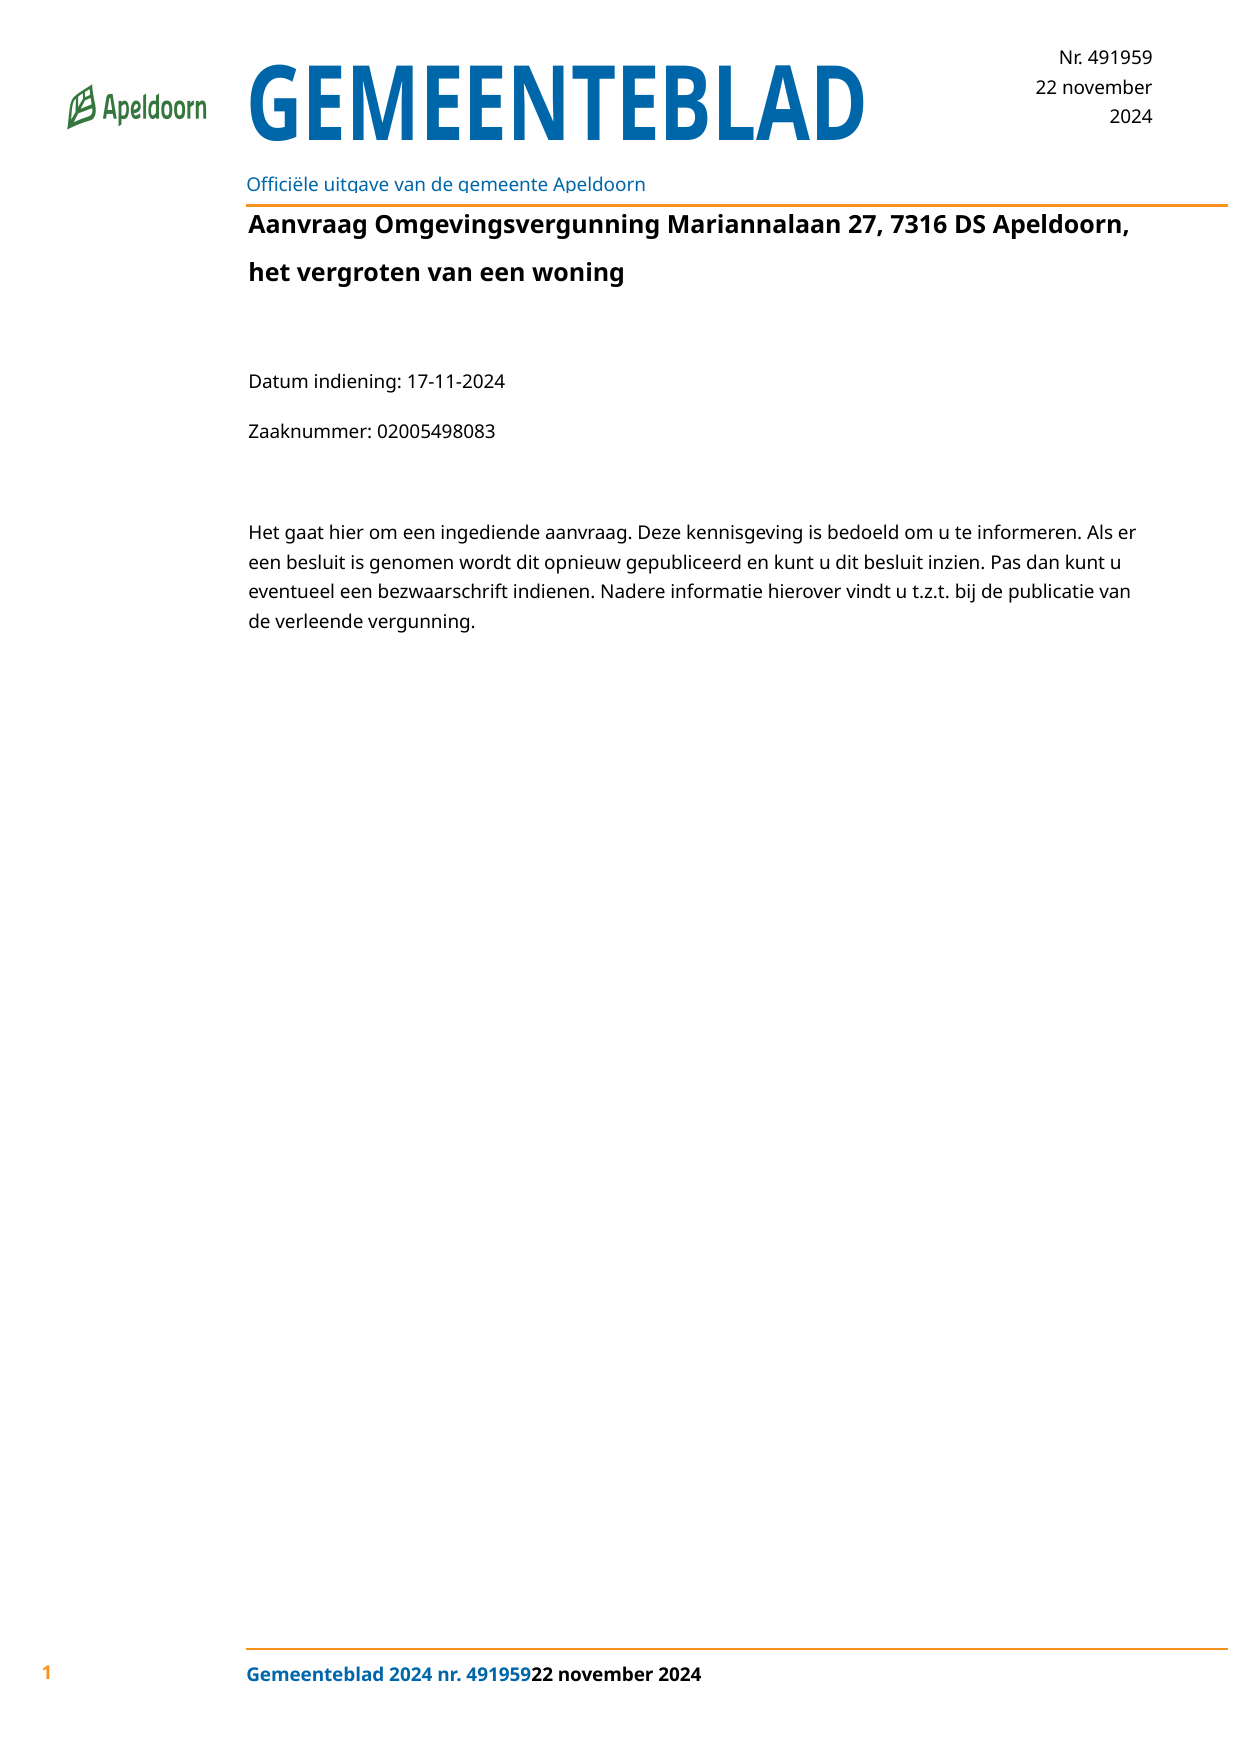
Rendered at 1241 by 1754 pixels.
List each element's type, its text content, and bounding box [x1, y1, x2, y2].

text Het gaat hier om een ingediende aanvraag. Deze kennisgeving is bedoeld om u te informeren. Als er een besluit is genomen wordt dit opnieuw gepubliceerd en kunt u dit besluit inzien. Pas dan kunt u eventueel een bezwaarschrift indienen. Nadere informatie hierover vindt u t.z.t. bij de publicatie van de verleende vergunning. [248, 519, 1152, 634]
text Aanvraag Omgevingsvergunning Mariannalaan 27, 7316 DS Apeldoorn, het vergroten van een woning [248, 207, 1152, 288]
picture [41, 47, 231, 172]
text Datum indiening: 17-11-2024 [248, 368, 1152, 394]
text Zaaknummer: 02005498083 [248, 419, 1152, 444]
